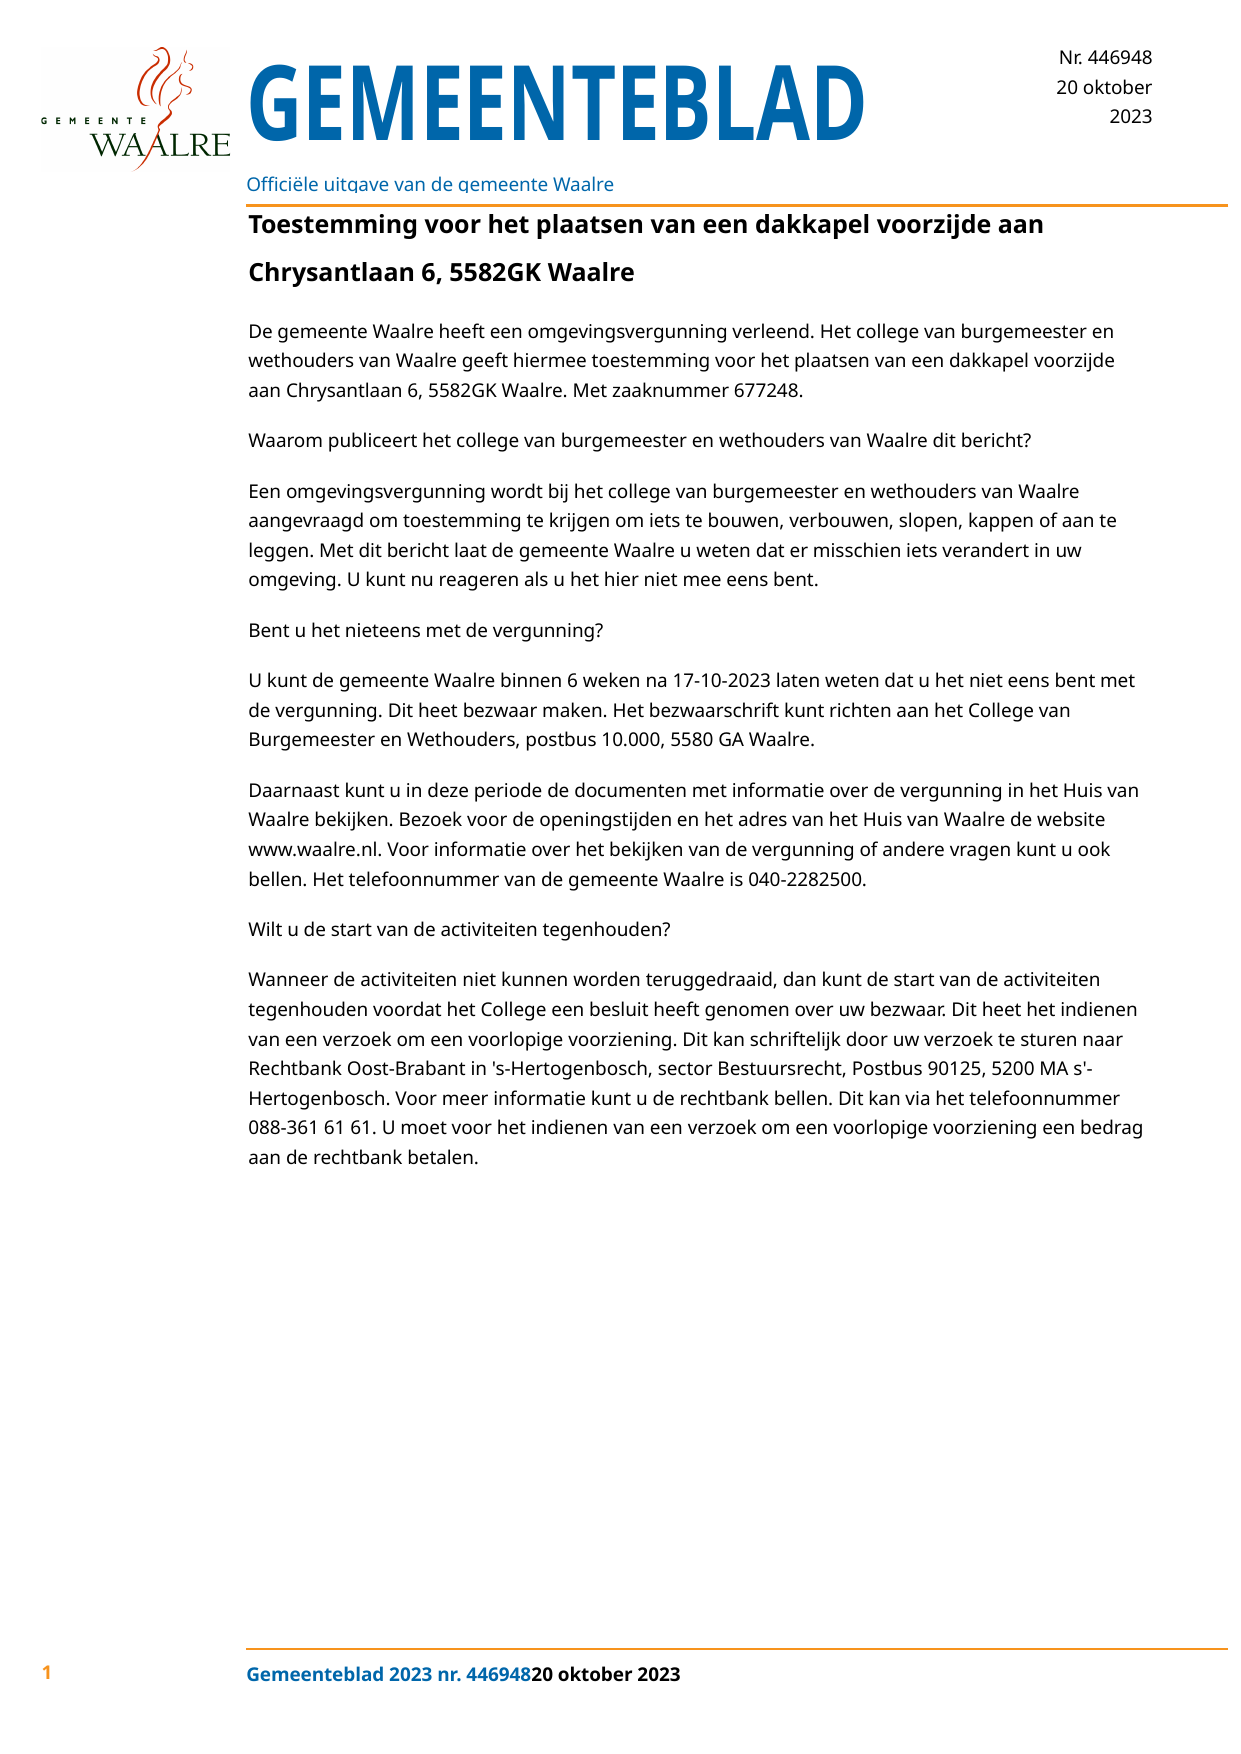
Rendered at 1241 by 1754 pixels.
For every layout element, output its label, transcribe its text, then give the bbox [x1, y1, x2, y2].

text Bent u het nieteens met de vergunning? [248, 617, 1152, 643]
text Waarom publiceert het college van burgemeester en wethouders van Waalre dit bericht? [248, 427, 1152, 453]
text De gemeente Waalre heeft een omgevingsvergunning verleend. Het college van burgemeester en wethouders van Waalre geeft hiermee toestemming voor het plaatsen van een dakkapel voorzijde aan Chrysantlaan 6, 5582GK Waalre. Met zaaknummer 677248. [248, 318, 1152, 403]
text Een omgevingsvergunning wordt bij het college van burgemeester en wethouders van Waalre aangevraagd om toestemming te krijgen om iets te bouwen, verbouwen, slopen, kappen of aan te leggen. Met dit bericht laat de gemeente Waalre u weten dat er misschien iets verandert in uw omgeving. U kunt nu reageren als u het hier niet mee eens bent. [248, 478, 1152, 592]
text Wanneer de activiteiten niet kunnen worden teruggedraaid, dan kunt de start van de activiteiten tegenhouden voordat het College een besluit heeft genomen over uw bezwaar. Dit heet het indienen van een verzoek om een voorlopige voorziening. Dit kan schriftelijk door uw verzoek te sturen naar Rechtbank Oost-Brabant in 's-Hertogenbosch, sector Bestuursrecht, Postbus 90125, 5200 MA s'-Hertogenbosch. Voor meer informatie kunt u de rechtbank bellen. Dit kan via het telefoonnummer 088-361 61 61. U moet voor het indienen van een verzoek om een voorlopige voorziening een bedrag aan de rechtbank betalen. [248, 967, 1152, 1170]
text Wilt u de start van de activiteiten tegenhouden? [248, 916, 1152, 942]
text U kunt de gemeente Waalre binnen 6 weken na 17-10-2023 laten weten dat u het niet eens bent met de vergunning. Dit heet bezwaar maken. Het bezwaarschrift kunt richten aan het College van Burgemeester en Wethouders, postbus 10.000, 5580 GA Waalre. [248, 667, 1152, 752]
text Daarnaast kunt u in deze periode de documenten met informatie over de vergunning in het Huis van Waalre bekijken. Bezoek voor de openingstijden en het adres van het Huis van Waalre de website www.waalre.nl. Voor informatie over het bekijken van de vergunning of andere vragen kunt u ook bellen. Het telefoonnummer van de gemeente Waalre is 040-2282500. [248, 777, 1152, 892]
text Toestemming voor het plaatsen van een dakkapel voorzijde aan Chrysantlaan 6, 5582GK Waalre [248, 207, 1152, 288]
picture [41, 47, 231, 172]
